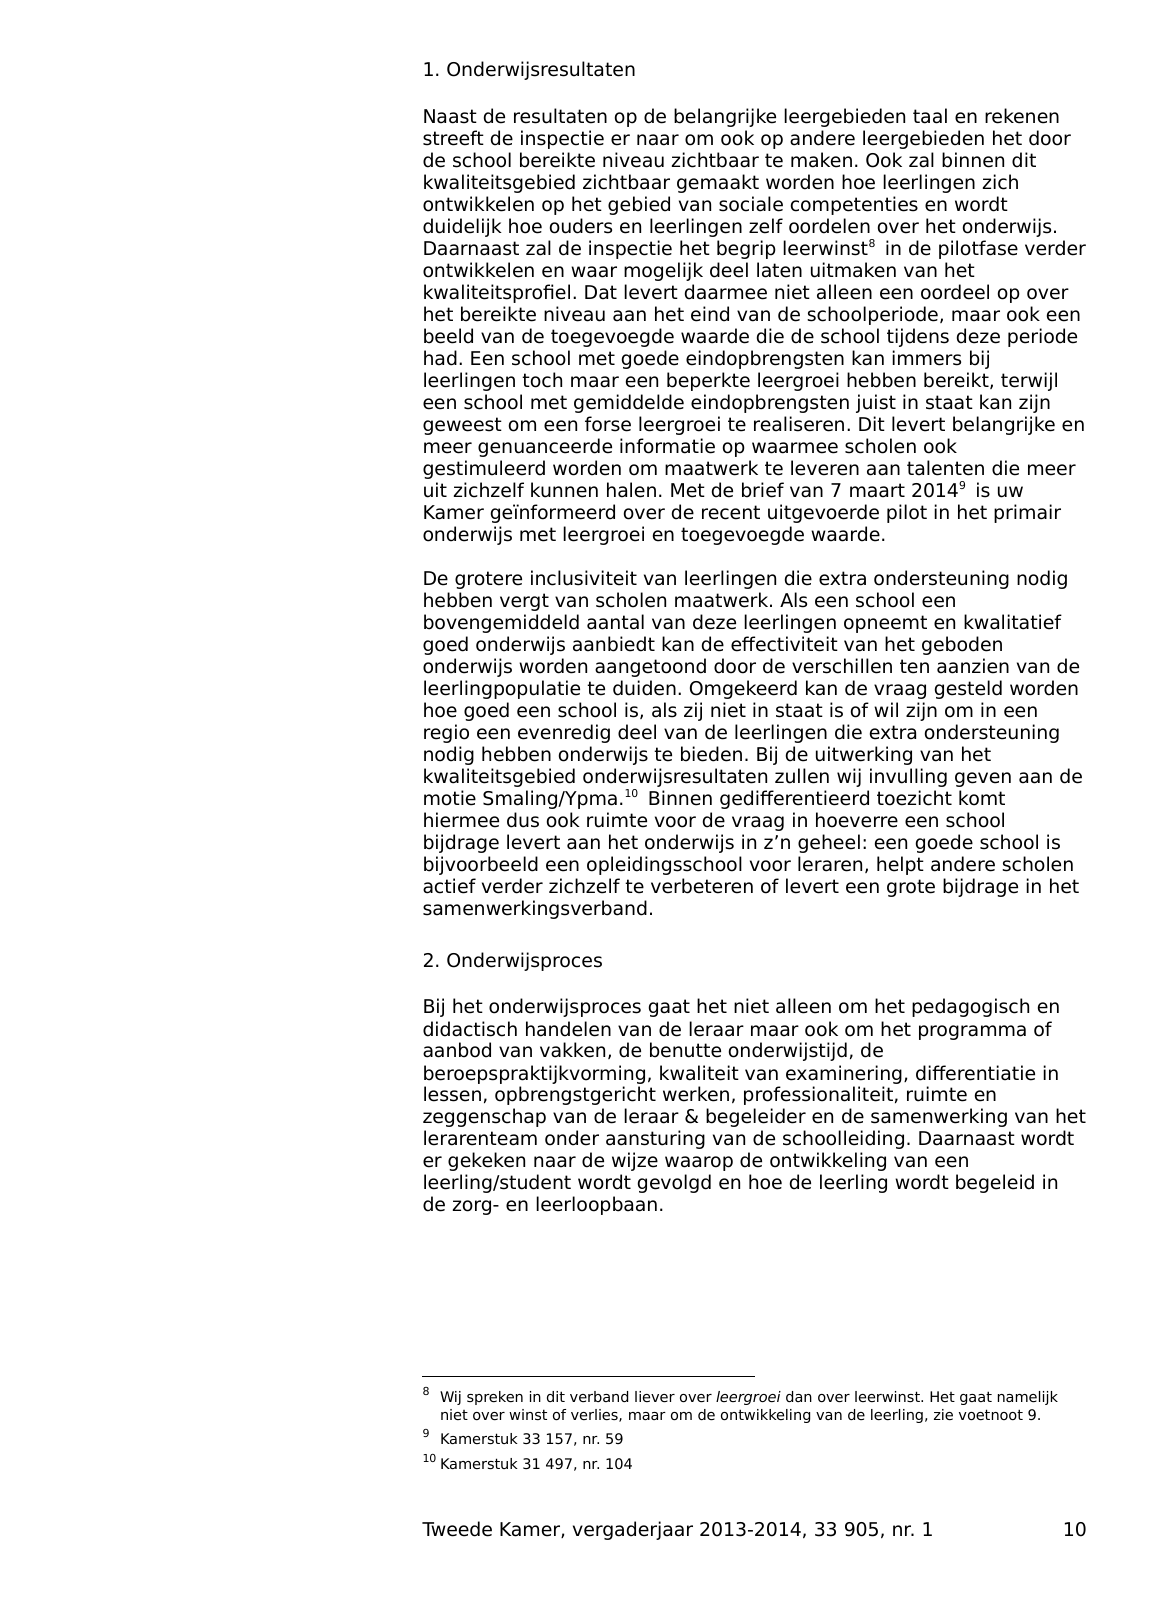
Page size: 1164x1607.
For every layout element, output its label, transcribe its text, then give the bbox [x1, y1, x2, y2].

subtitle 1. Onderwijsresultaten [422, 59, 1087, 81]
text Naast de resultaten op de belangrijke leergebieden taal en rekenen streeft de inspectie er naar om ook op andere leergebieden het door de school bereikte niveau zichtbaar te maken. Ook zal binnen dit kwaliteitsgebied zichtbaar gemaakt worden hoe leerlingen zich ontwikkelen op het gebied van sociale competenties en wordt duidelijk hoe ouders en leerlingen zelf oordelen over het onderwijs. Daarnaast zal de inspectie het begrip leerwinst in de pilotfase verder ontwikkelen en waar mogelijk deel laten uitmaken van het kwaliteitsprofiel. Dat levert daarmee niet alleen een oordeel op over het bereikte niveau aan het eind van de schoolperiode, maar ook een beeld van de toegevoegde waarde die de school tijdens deze periode had. Een school met goede eindopbrengsten kan immers bij leerlingen toch maar een beperkte leergroei hebben bereikt, terwijl een school met gemiddelde eindopbrengsten juist in staat kan zijn geweest om een forse leergroei te realiseren. Dit levert belangrijke en meer genuanceerde informatie op waarmee scholen ook gestimuleerd worden om maatwerk te leveren aan talenten die meer uit zichzelf kunnen halen. Met de brief van 7 maart 2014 is uw Kamer geïnformeerd over de recent uitgevoerde pilot in het primair onderwijs met leergroei en toegevoegde waarde. [422, 106, 1087, 546]
text Kamerstuk 31 497, nr. 104 [422, 1452, 1087, 1474]
text Wij spreken in dit verband liever over leergroei dan over leerwinst. Het gaat namelijk niet over winst of verlies, maar om de ontwikkeling van de leerling, zie voetnoot 9. [422, 1385, 1087, 1424]
subtitle 2. Onderwijsproces [422, 949, 1087, 971]
text Kamerstuk 33 157, nr. 59 [422, 1427, 1087, 1449]
text De grotere inclusiviteit van leerlingen die extra ondersteuning nodig hebben vergt van scholen maatwerk. Als een school een bovengemiddeld aantal van deze leerlingen opneemt en kwalitatief goed onderwijs aanbiedt kan de effectiviteit van het geboden onderwijs worden aangetoond door de verschillen ten aanzien van de leerlingpopulatie te duiden. Omgekeerd kan de vraag gesteld worden hoe goed een school is, als zij niet in staat is of wil zijn om in een regio een evenredig deel van de leerlingen die extra ondersteuning nodig hebben onderwijs te bieden. Bij de uitwerking van het kwaliteitsgebied onderwijsresultaten zullen wij invulling geven aan de motie Smaling/Ypma. Binnen gedifferentieerd toezicht komt hiermee dus ook ruimte voor de vraag in hoeverre een school bijdrage levert aan het onderwijs in z’n geheel: een goede school is bijvoorbeeld een opleidingsschool voor leraren, helpt andere scholen actief verder zichzelf te verbeteren of levert een grote bijdrage in het samenwerkingsverband. [422, 568, 1087, 919]
text Bij het onderwijsproces gaat het niet alleen om het pedagogisch en didactisch handelen van de leraar maar ook om het programma of aanbod van vakken, de benutte onderwijstijd, de beroepspraktijkvorming, kwaliteit van examinering, differentiatie in lessen, opbrengstgericht werken, professionaliteit, ruimte en zeggenschap van de leraar & begeleider en de samenwerking van het lerarenteam onder aansturing van de schoolleiding. Daarnaast wordt er gekeken naar de wijze waarop de ontwikkeling van een leerling/student wordt gevolgd en hoe de leerling wordt begeleid in de zorg- en leerloopbaan. [422, 996, 1087, 1216]
